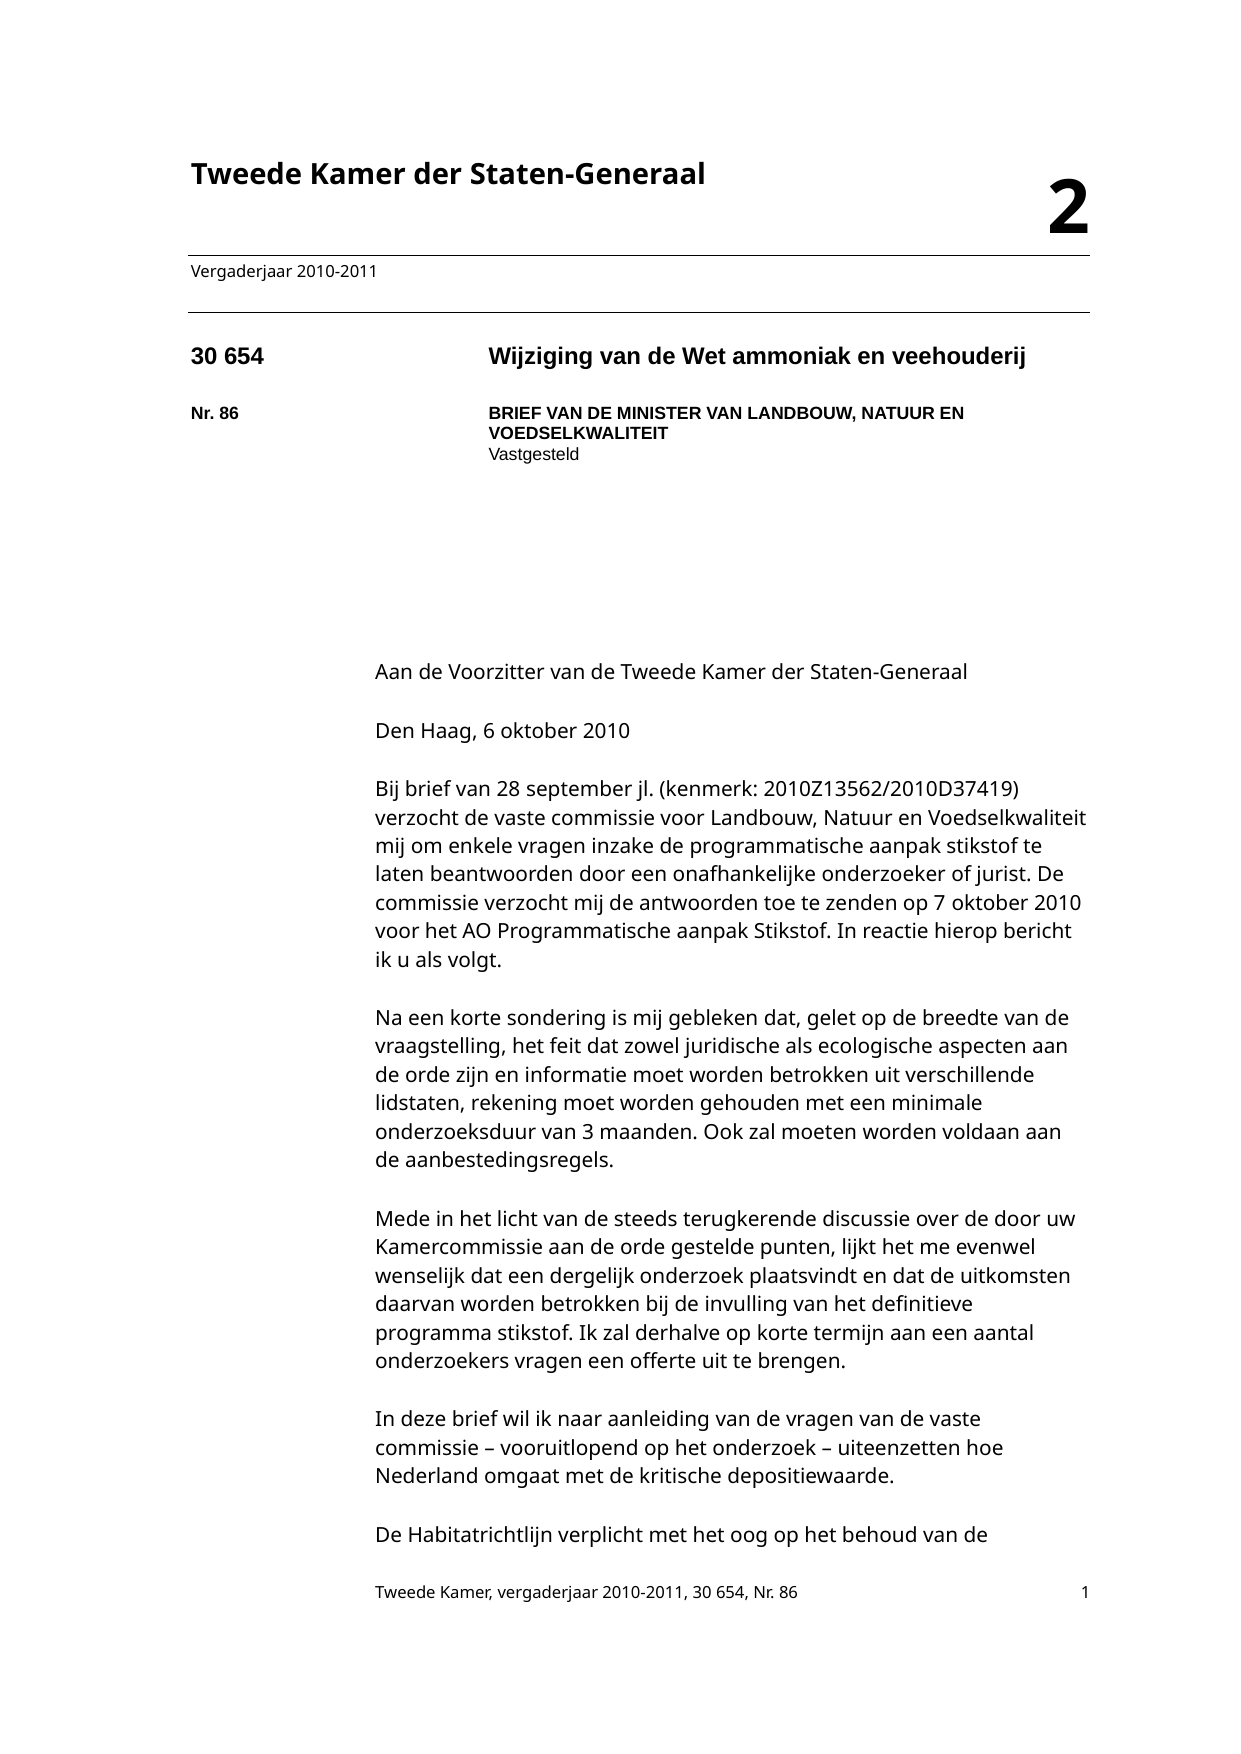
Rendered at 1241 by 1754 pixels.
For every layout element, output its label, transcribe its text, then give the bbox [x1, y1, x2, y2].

table_header 2 [910, 150, 1090, 255]
table_cell [485, 313, 1090, 339]
text Aan de Voorzitter van de Tweede Kamer der Staten-Generaal [375, 657, 1090, 686]
table_cell Wijziging van de Wet ammoniak en veehouderij [485, 339, 1090, 399]
text Bij brief van 28 september jl. (kenmerk: 2010Z13562/2010D37419) verzocht de vaste commissie voor Landbouw, Natuur en Voedselkwaliteit mij om enkele vragen inzake de programmatische aanpak stikstof te laten beantwoorden door een onafhankelijke onderzoeker of jurist. De commissie verzocht mij de antwoorden toe te zenden op 7 oktober 2010 voor het AO Programmatische aanpak Stikstof. In reactie hierop bericht ik u als volgt. [375, 774, 1090, 973]
text In deze brief wil ik naar aanleiding van de vragen van de vaste commissie – vooruitlopend op het onderzoek – uiteenzetten hoe Nederland omgaat met de kritische depositiewaarde. [375, 1404, 1090, 1490]
table_cell Vergaderjaar 2010-2011 [188, 256, 485, 312]
table_cell BRIEF VAN DE MINISTER VAN LANDBOUW, NATUUR EN VOEDSELKWALITEIT Vastgesteld [485, 399, 1090, 539]
table_header Tweede Kamer der Staten-Generaal [188, 150, 909, 255]
text Den Haag, 6 oktober 2010 [375, 716, 1090, 744]
text De Habitatrichtlijn verplicht met het oog op het behoud van de [375, 1520, 1090, 1548]
table_cell [188, 313, 485, 339]
text Mede in het licht van de steeds terugkerende discussie over de door uw Kamercommissie aan de orde gestelde punten, lijkt het me evenwel wenselijk dat een dergelijk onderzoek plaatsvindt en dat de uitkomsten daarvan worden betrokken bij de invulling van het definitieve programma stikstof. Ik zal derhalve op korte termijn aan een aantal onderzoekers vragen een offerte uit te brengen. [375, 1204, 1090, 1374]
table_cell 30 654 [188, 339, 485, 399]
text Na een korte sondering is mij gebleken dat, gelet op de breedte van de vraagstelling, het feit dat zowel juridische als ecologische aspecten aan de orde zijn en informatie moet worden betrokken uit verschillende lidstaten, rekening moet worden gehouden met een minimale onderzoeksduur van 3 maanden. Ook zal moeten worden voldaan aan de aanbestedingsregels. [375, 1003, 1090, 1174]
table_cell [485, 256, 1090, 312]
table_cell Nr. 86 [188, 399, 485, 539]
